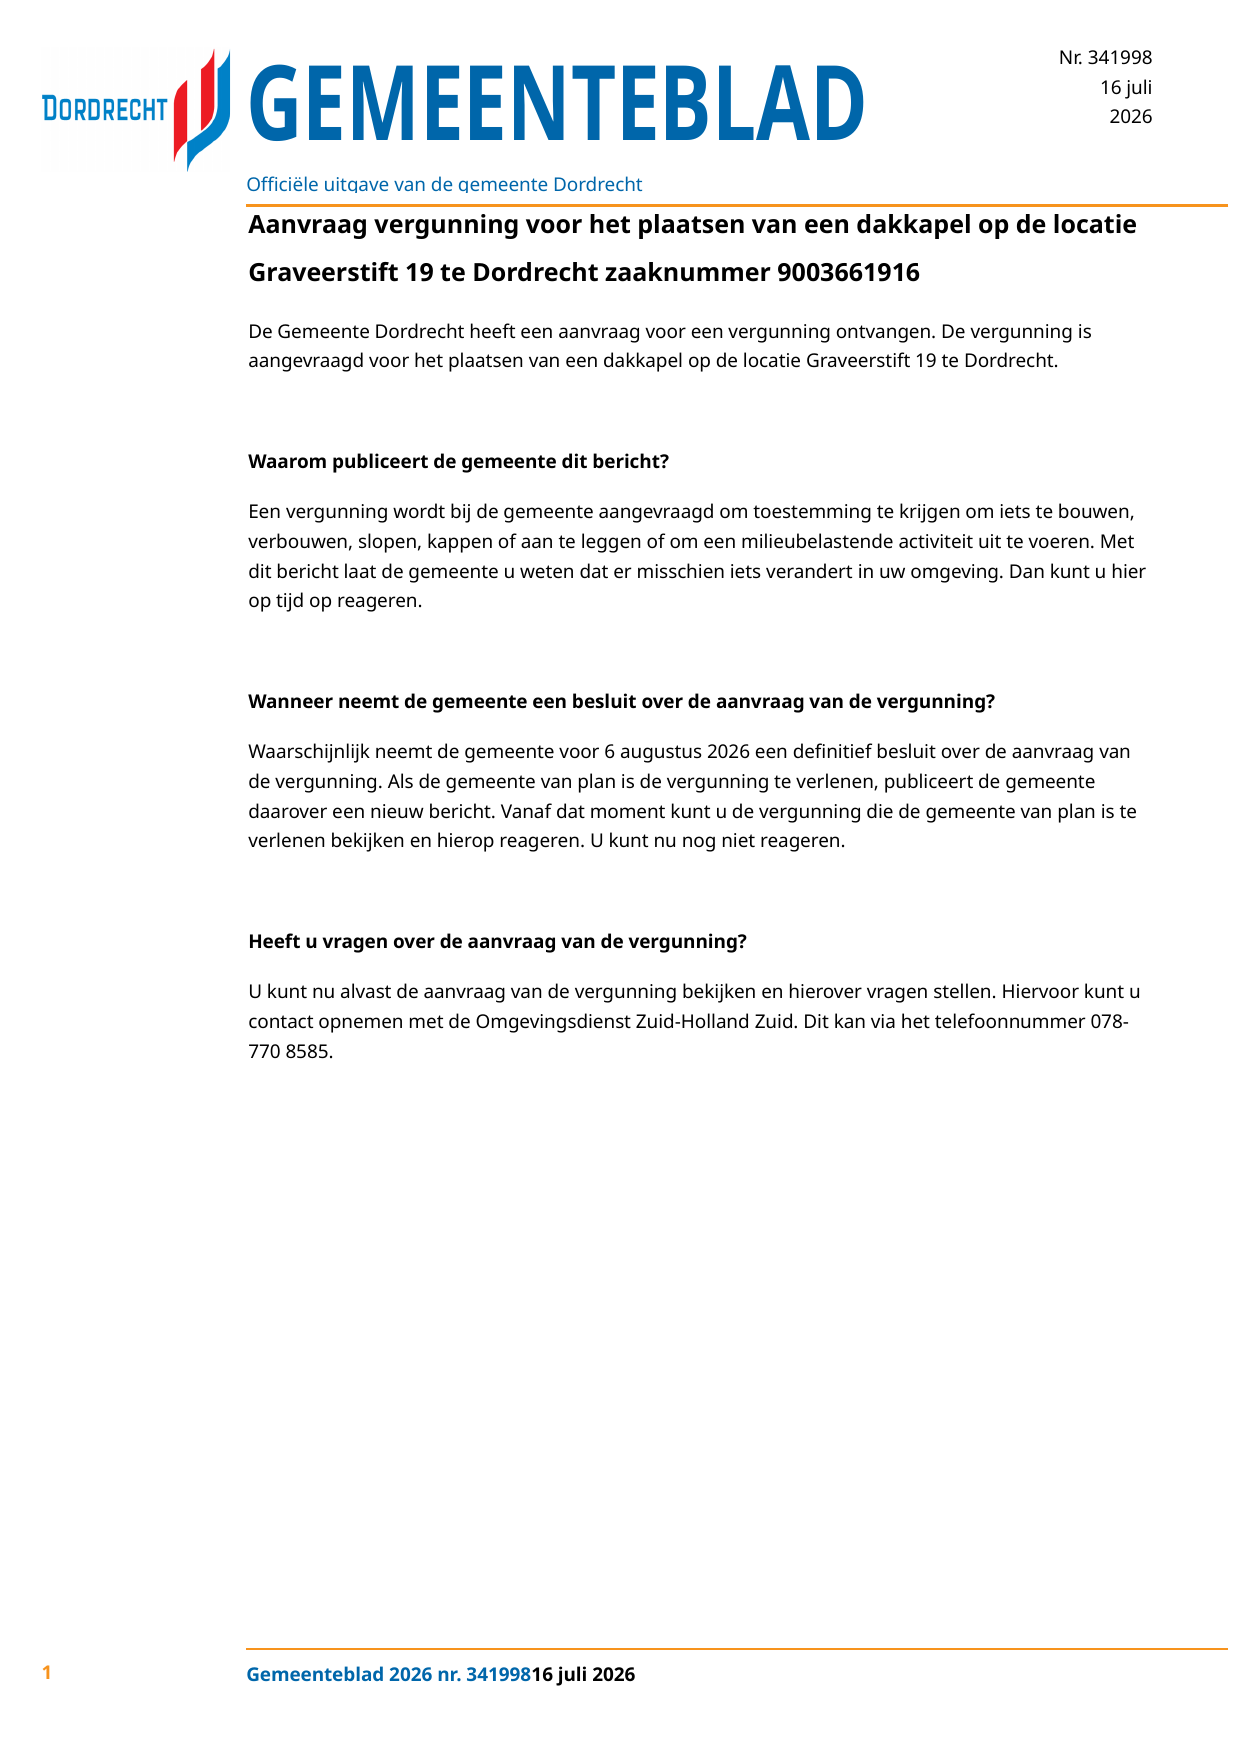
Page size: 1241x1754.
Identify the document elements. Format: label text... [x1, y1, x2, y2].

text Aanvraag vergunning voor het plaatsen van een dakkapel op de locatie Graveerstift 19 te Dordrecht zaaknummer 9003661916 [248, 207, 1152, 288]
text Heeft u vragen over de aanvraag van de vergunning? [248, 928, 1152, 954]
picture [41, 47, 231, 172]
text U kunt nu alvast de aanvraag van de vergunning bekijken en hierover vragen stellen. Hiervoor kunt u contact opnemen met de Omgevingsdienst Zuid-Holland Zuid. Dit kan via het telefoonnummer 078-770 8585. [248, 979, 1152, 1064]
text Waarom publiceert de gemeente dit bericht? [248, 448, 1152, 474]
text Waarschijnlijk neemt de gemeente voor 6 augustus 2026 een definitief besluit over de aanvraag van de vergunning. Als de gemeente van plan is de vergunning te verlenen, publiceert de gemeente daarover een nieuw bericht. Vanaf dat moment kunt u de vergunning die de gemeente van plan is te verlenen bekijken en hierop reageren. U kunt nu nog niet reageren. [248, 739, 1152, 853]
text Wanneer neemt de gemeente een besluit over de aanvraag van de vergunning? [248, 688, 1152, 714]
text De Gemeente Dordrecht heeft een aanvraag voor een vergunning ontvangen. De vergunning is aangevraagd voor het plaatsen van een dakkapel op de locatie Graveerstift 19 te Dordrecht. [248, 318, 1152, 373]
text Een vergunning wordt bij de gemeente aangevraagd om toestemming te krijgen om iets te bouwen, verbouwen, slopen, kappen of aan te leggen of om een milieubelastende activiteit uit te voeren. Met dit bericht laat de gemeente u weten dat er misschien iets verandert in uw omgeving. Dan kunt u hier op tijd op reageren. [248, 499, 1152, 613]
